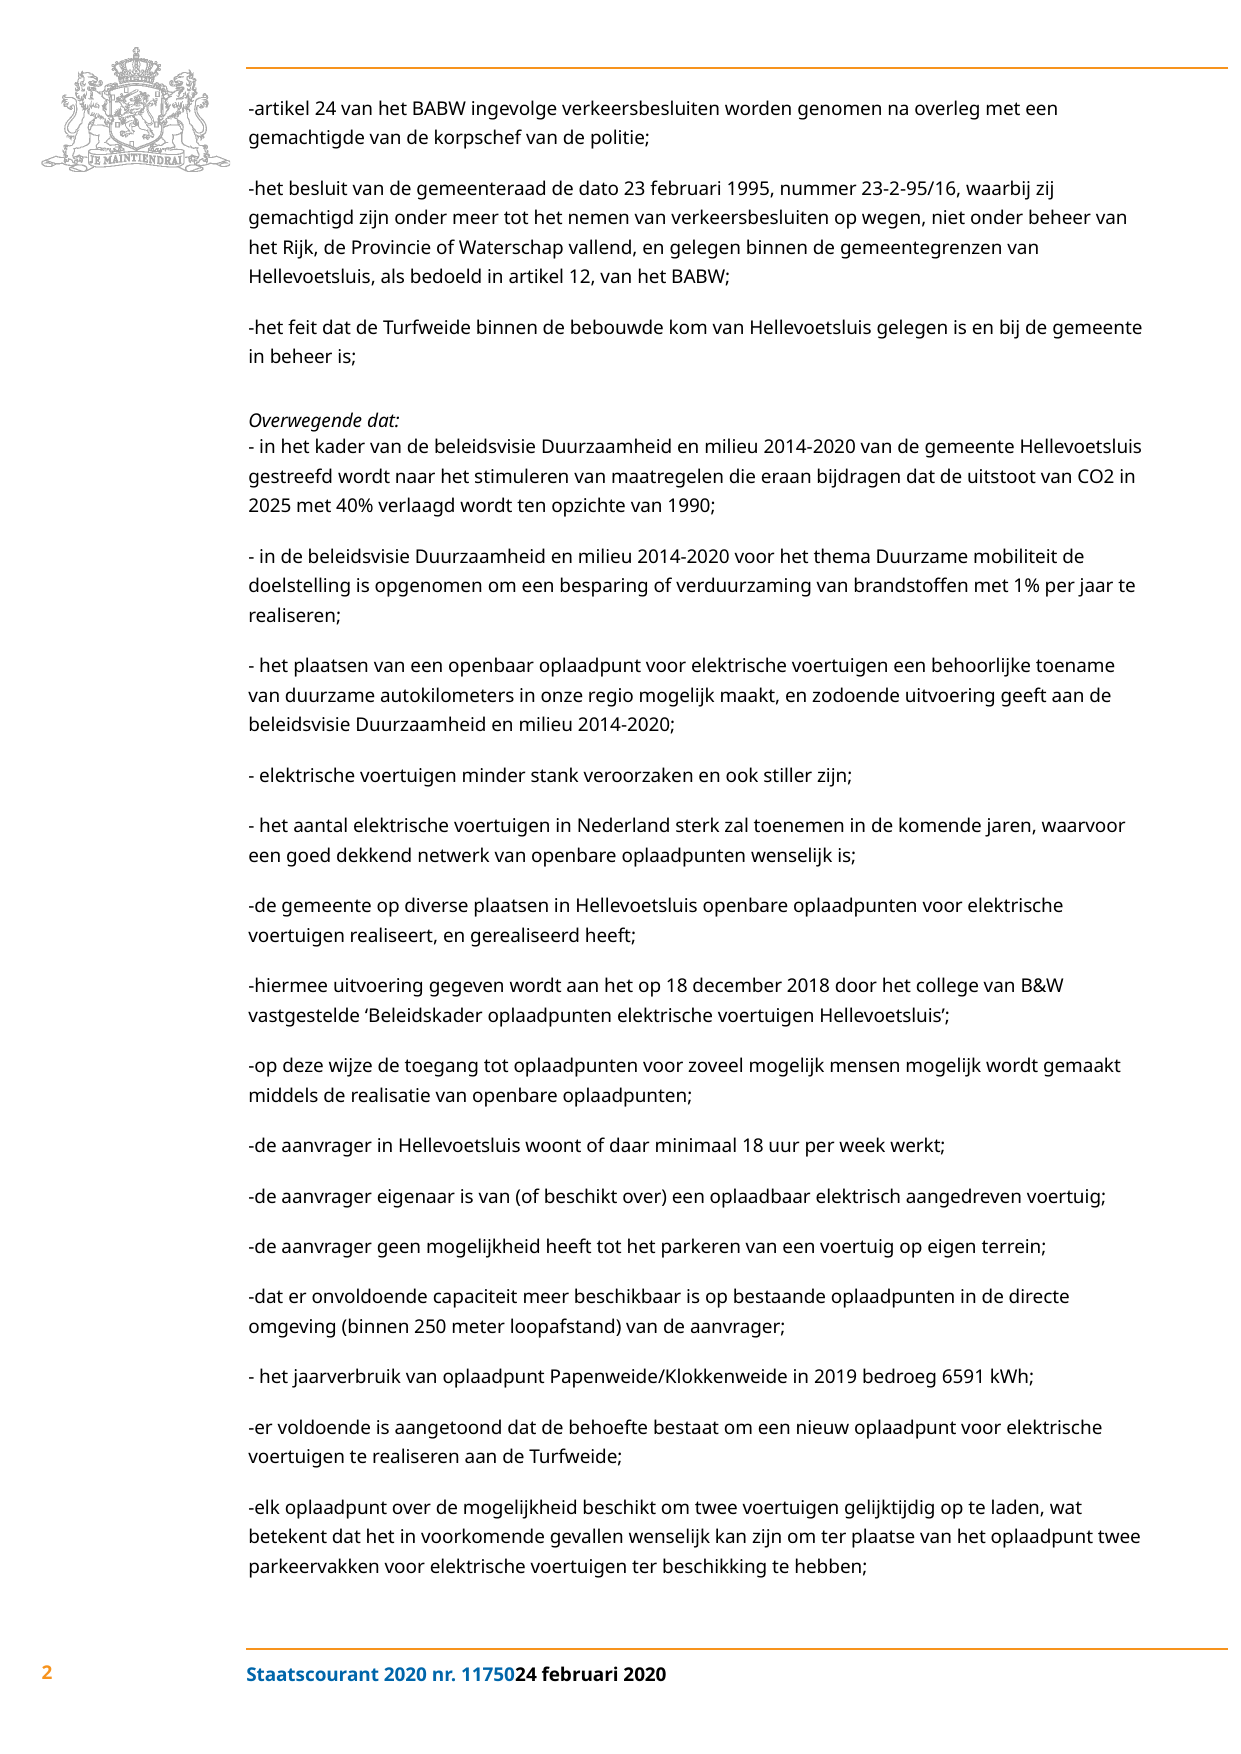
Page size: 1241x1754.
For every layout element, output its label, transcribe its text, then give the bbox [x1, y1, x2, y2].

text -er voldoende is aangetoond dat de behoefte bestaat om een nieuw oplaadpunt voor elektrische voertuigen te realiseren aan de Turfweide; [248, 1414, 1152, 1469]
text Overwegende dat: [248, 407, 1152, 433]
text - in de beleidsvisie Duurzaamheid en milieu 2014-2020 voor het thema Duurzame mobiliteit de doelstelling is opgenomen om een besparing of verduurzaming van brandstoffen met 1% per jaar te realiseren; [248, 543, 1152, 628]
text -de aanvrager in Hellevoetsluis woont of daar minimaal 18 uur per week werkt; [248, 1132, 1152, 1158]
text - in het kader van de beleidsvisie Duurzaamheid en milieu 2014-2020 van de gemeente Hellevoetsluis gestreefd wordt naar het stimuleren van maatregelen die eraan bijdragen dat de uitstoot van CO2 in 2025 met 40% verlaagd wordt ten opzichte van 1990; [248, 433, 1152, 518]
text -het besluit van de gemeenteraad de dato 23 februari 1995, nummer 23-2-95/16, waarbij zij gemachtigd zijn onder meer tot het nemen van verkeersbesluiten op wegen, niet onder beheer van het Rijk, de Provincie of Waterschap vallend, en gelegen binnen de gemeentegrenzen van Hellevoetsluis, als bedoeld in artikel 12, van het BABW; [248, 175, 1152, 289]
text - het jaarverbruik van oplaadpunt Papenweide/Klokkenweide in 2019 bedroeg 6591 kWh; [248, 1364, 1152, 1389]
text -elk oplaadpunt over de mogelijkheid beschikt om twee voertuigen gelijktijdig op te laden, wat betekent dat het in voorkomende gevallen wenselijk kan zijn om ter plaatse van het oplaadpunt twee parkeervakken voor elektrische voertuigen ter beschikking te hebben; [248, 1494, 1152, 1579]
text -de aanvrager eigenaar is van (of beschikt over) een oplaadbaar elektrisch aangedreven voertuig; [248, 1183, 1152, 1208]
text -het feit dat de Turfweide binnen de bebouwde kom van Hellevoetsluis gelegen is en bij de gemeente in beheer is; [248, 314, 1152, 369]
text - het plaatsen van een openbaar oplaadpunt voor elektrische voertuigen een behoorlijke toename van duurzame autokilometers in onze regio mogelijk maakt, en zodoende uitvoering geeft aan de beleidsvisie Duurzaamheid en milieu 2014-2020; [248, 652, 1152, 737]
picture [41, 47, 231, 172]
text -dat er onvoldoende capaciteit meer beschikbaar is op bestaande oplaadpunten in de directe omgeving (binnen 250 meter loopafstand) van de aanvrager; [248, 1284, 1152, 1339]
text -op deze wijze de toegang tot oplaadpunten voor zoveel mogelijk mensen mogelijk wordt gemaakt middels de realisatie van openbare oplaadpunten; [248, 1052, 1152, 1108]
text -de gemeente op diverse plaatsen in Hellevoetsluis openbare oplaadpunten voor elektrische voertuigen realiseert, en gerealiseerd heeft; [248, 892, 1152, 948]
text - het aantal elektrische voertuigen in Nederland sterk zal toenemen in de komende jaren, waarvoor een goed dekkend netwerk van openbare oplaadpunten wenselijk is; [248, 812, 1152, 868]
text -artikel 24 van het BABW ingevolge verkeersbesluiten worden genomen na overleg met een gemachtigde van de korpschef van de politie; [248, 95, 1152, 150]
text - elektrische voertuigen minder stank veroorzaken en ook stiller zijn; [248, 762, 1152, 788]
text -de aanvrager geen mogelijkheid heeft tot het parkeren van een voertuig op eigen terrein; [248, 1233, 1152, 1259]
text -hiermee uitvoering gegeven wordt aan het op 18 december 2018 door het college van B&W vastgestelde ‘Beleidskader oplaadpunten elektrische voertuigen Hellevoetsluis’; [248, 972, 1152, 1028]
